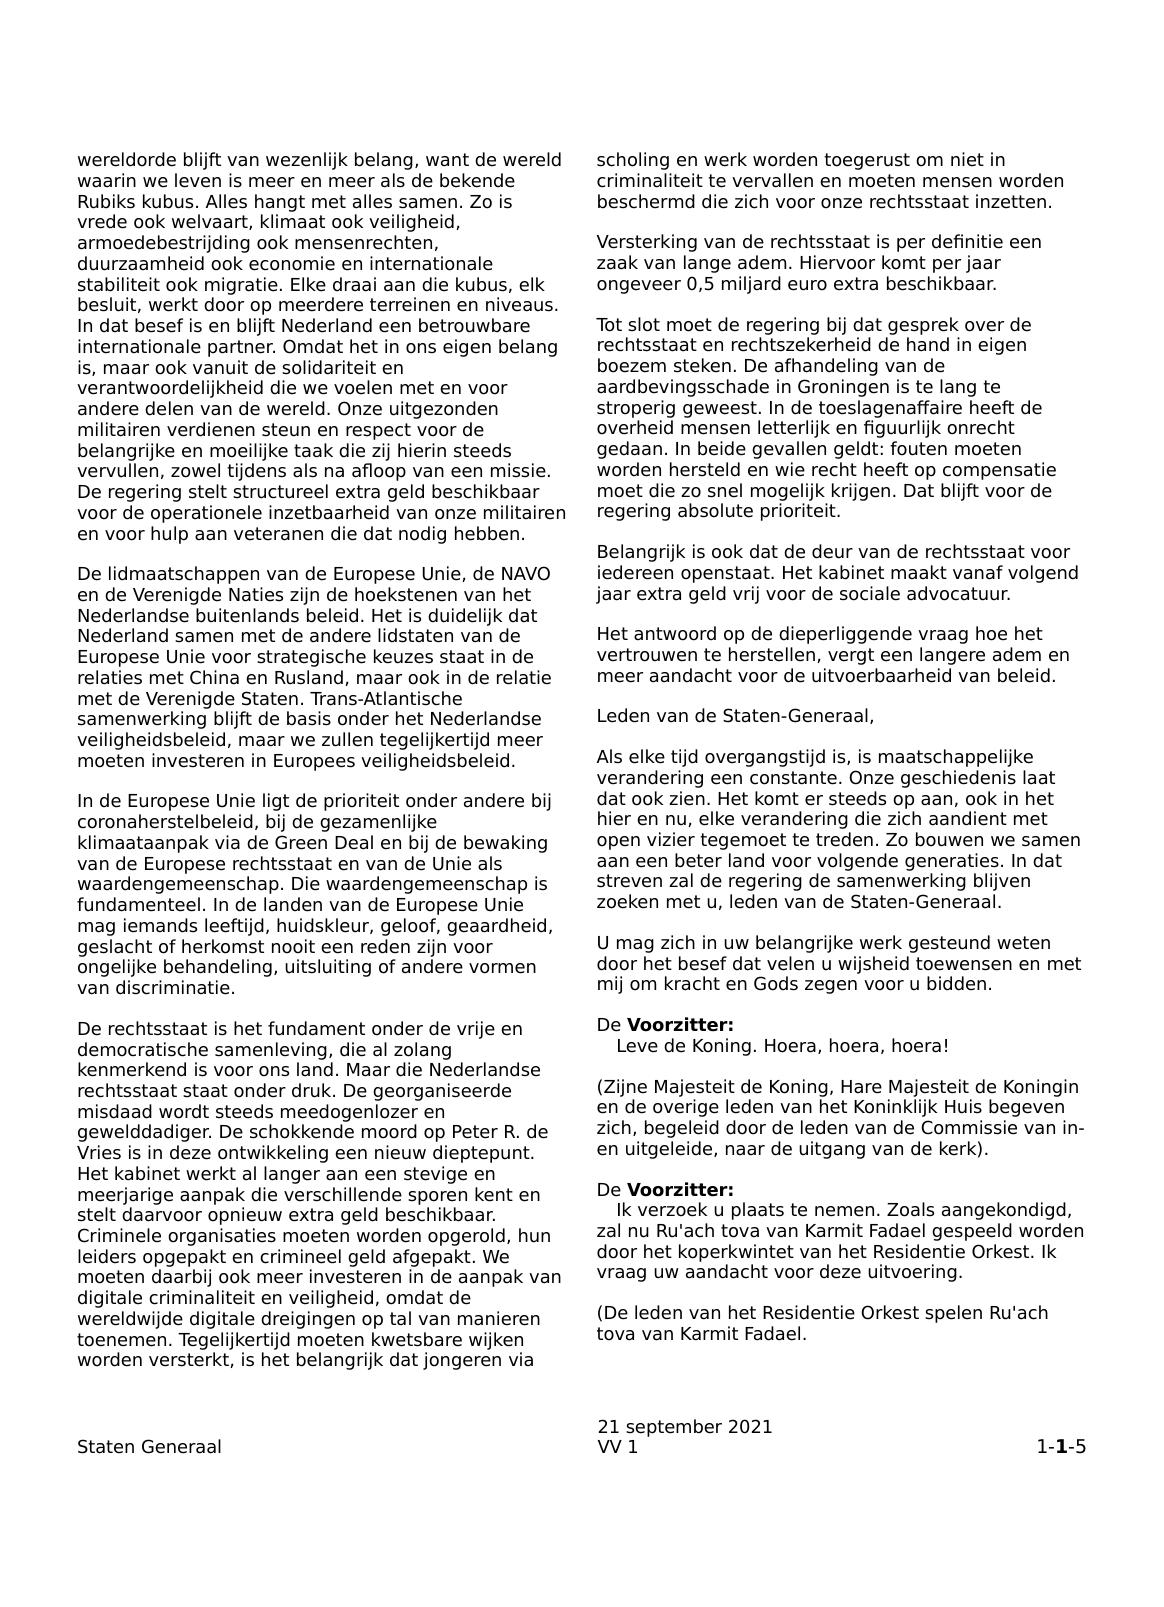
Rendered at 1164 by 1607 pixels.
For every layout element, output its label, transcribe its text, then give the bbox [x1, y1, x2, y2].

text Ik verzoek u plaats te nemen. Zoals aangekondigd, zal nu Ru'ach tova van Karmit Fadael gespeeld worden door het koperkwintet van het Residentie Orkest. Ik vraag uw aandacht voor deze uitvoering. [596, 1200, 1087, 1283]
text De Voorzitter: [596, 1015, 1087, 1036]
text Het antwoord op de dieperliggende vraag hoe het vertrouwen te herstellen, vergt een langere adem en meer aandacht voor de uitvoerbaarheid van beleid. [596, 624, 1087, 686]
text (De leden van het Residentie Orkest spelen Ru'ach tova van Karmit Fadael. [596, 1303, 1087, 1344]
text Tot slot moet de regering bij dat gesprek over de rechtsstaat en rechtszekerheid de hand in eigen boezem steken. De afhandeling van de aardbevingsschade in Groningen is te lang te stroperig geweest. In de toeslagenaffaire heeft de overheid mensen letterlijk en figuurlijk onrecht gedaan. In beide gevallen geldt: fouten moeten worden hersteld en wie recht heeft op compensatie moet die zo snel mogelijk krijgen. Dat blijft voor de regering absolute prioriteit. [596, 314, 1087, 522]
text scholing en werk worden toegerust om niet in criminaliteit te vervallen en moeten mensen worden beschermd die zich voor onze rechtsstaat inzetten. [596, 150, 1087, 212]
text Leden van de Staten-Generaal, [596, 706, 1087, 727]
text De lidmaatschappen van de Europese Unie, de NAVO en de Verenigde Naties zijn de hoekstenen van het Nederlandse buitenlands beleid. Het is duidelijk dat Nederland samen met de andere lidstaten van de Europese Unie voor strategische keuzes staat in de relaties met China en Rusland, maar ook in de relatie met de Verenigde Staten. Trans-Atlantische samenwerking blijft de basis onder het Nederlandse veiligheidsbeleid, maar we zullen tegelijkertijd meer moeten investeren in Europees veiligheidsbeleid. [77, 564, 567, 771]
text De Voorzitter: [596, 1179, 1087, 1200]
text wereldorde blijft van wezenlijk belang, want de wereld waarin we leven is meer en meer als de bekende Rubiks kubus. Alles hangt met alles samen. Zo is vrede ook welvaart, klimaat ook veiligheid, armoedebestrijding ook mensenrechten, duurzaamheid ook economie en internationale stabiliteit ook migratie. Elke draai aan die kubus, elk besluit, werkt door op meerdere terreinen en niveaus. In dat besef is en blijft Nederland een betrouwbare internationale partner. Omdat het in ons eigen belang is, maar ook vanuit de solidariteit en verantwoordelijkheid die we voelen met en voor andere delen van de wereld. Onze uitgezonden militairen verdienen steun en respect voor de belangrijke en moeilijke taak die zij hierin steeds vervullen, zowel tijdens als na afloop van een missie. De regering stelt structureel extra geld beschikbaar voor de operationele inzetbaarheid van onze militairen en voor hulp aan veteranen die dat nodig hebben. [77, 150, 567, 544]
text Versterking van de rechtsstaat is per definitie een zaak van lange adem. Hiervoor komt per jaar ongeveer 0,5 miljard euro extra beschikbaar. [596, 232, 1087, 294]
text Leve de Koning. Hoera, hoera, hoera! [596, 1036, 1087, 1056]
text U mag zich in uw belangrijke werk gesteund weten door het besef dat velen u wijsheid toewensen en met mij om kracht en Gods zegen voor u bidden. [596, 933, 1087, 995]
text Als elke tijd overgangstijd is, is maatschappelijke verandering een constante. Onze geschiedenis laat dat ook zien. Het komt er steeds op aan, ook in het hier en nu, elke verandering die zich aandient met open vizier tegemoet te treden. Zo bouwen we samen aan een beter land voor volgende generaties. In dat streven zal de regering de samenwerking blijven zoeken met u, leden van de Staten-Generaal. [596, 747, 1087, 913]
text De rechtsstaat is het fundament onder de vrije en democratische samenleving, die al zolang kenmerkend is voor ons land. Maar die Nederlandse rechtsstaat staat onder druk. De georganiseerde misdaad wordt steeds meedogenlozer en gewelddadiger. De schokkende moord op Peter R. de Vries is in deze ontwikkeling een nieuw dieptepunt. Het kabinet werkt al langer aan een stevige en meerjarige aanpak die verschillende sporen kent en stelt daarvoor opnieuw extra geld beschikbaar. Criminele organisaties moeten worden opgerold, hun leiders opgepakt en crimineel geld afgepakt. We moeten daarbij ook meer investeren in de aanpak van digitale criminaliteit en veiligheid, omdat de wereldwijde digitale dreigingen op tal van manieren toenemen. Tegelijkertijd moeten kwetsbare wijken worden versterkt, is het belangrijk dat jongeren via [77, 1019, 567, 1371]
text Belangrijk is ook dat de deur van de rechtsstaat voor iedereen openstaat. Het kabinet maakt vanaf volgend jaar extra geld vrij voor de sociale advocatuur. [596, 542, 1087, 604]
text (Zijne Majesteit de Koning, Hare Majesteit de Koningin en de overige leden van het Koninklijk Huis begeven zich, begeleid door de leden van de Commissie van in- en uitgeleide, naar de uitgang van de kerk). [596, 1076, 1087, 1159]
text In de Europese Unie ligt de prioriteit onder andere bij coronaherstelbeleid, bij de gezamenlijke klimaataanpak via de Green Deal en bij de bewaking van de Europese rechtsstaat en van de Unie als waardengemeenschap. Die waardengemeenschap is fundamenteel. In de landen van de Europese Unie mag iemands leeftijd, huidskleur, geloof, geaardheid, geslacht of herkomst nooit een reden zijn voor ongelijke behandeling, uitsluiting of andere vormen van discriminatie. [77, 791, 567, 999]
